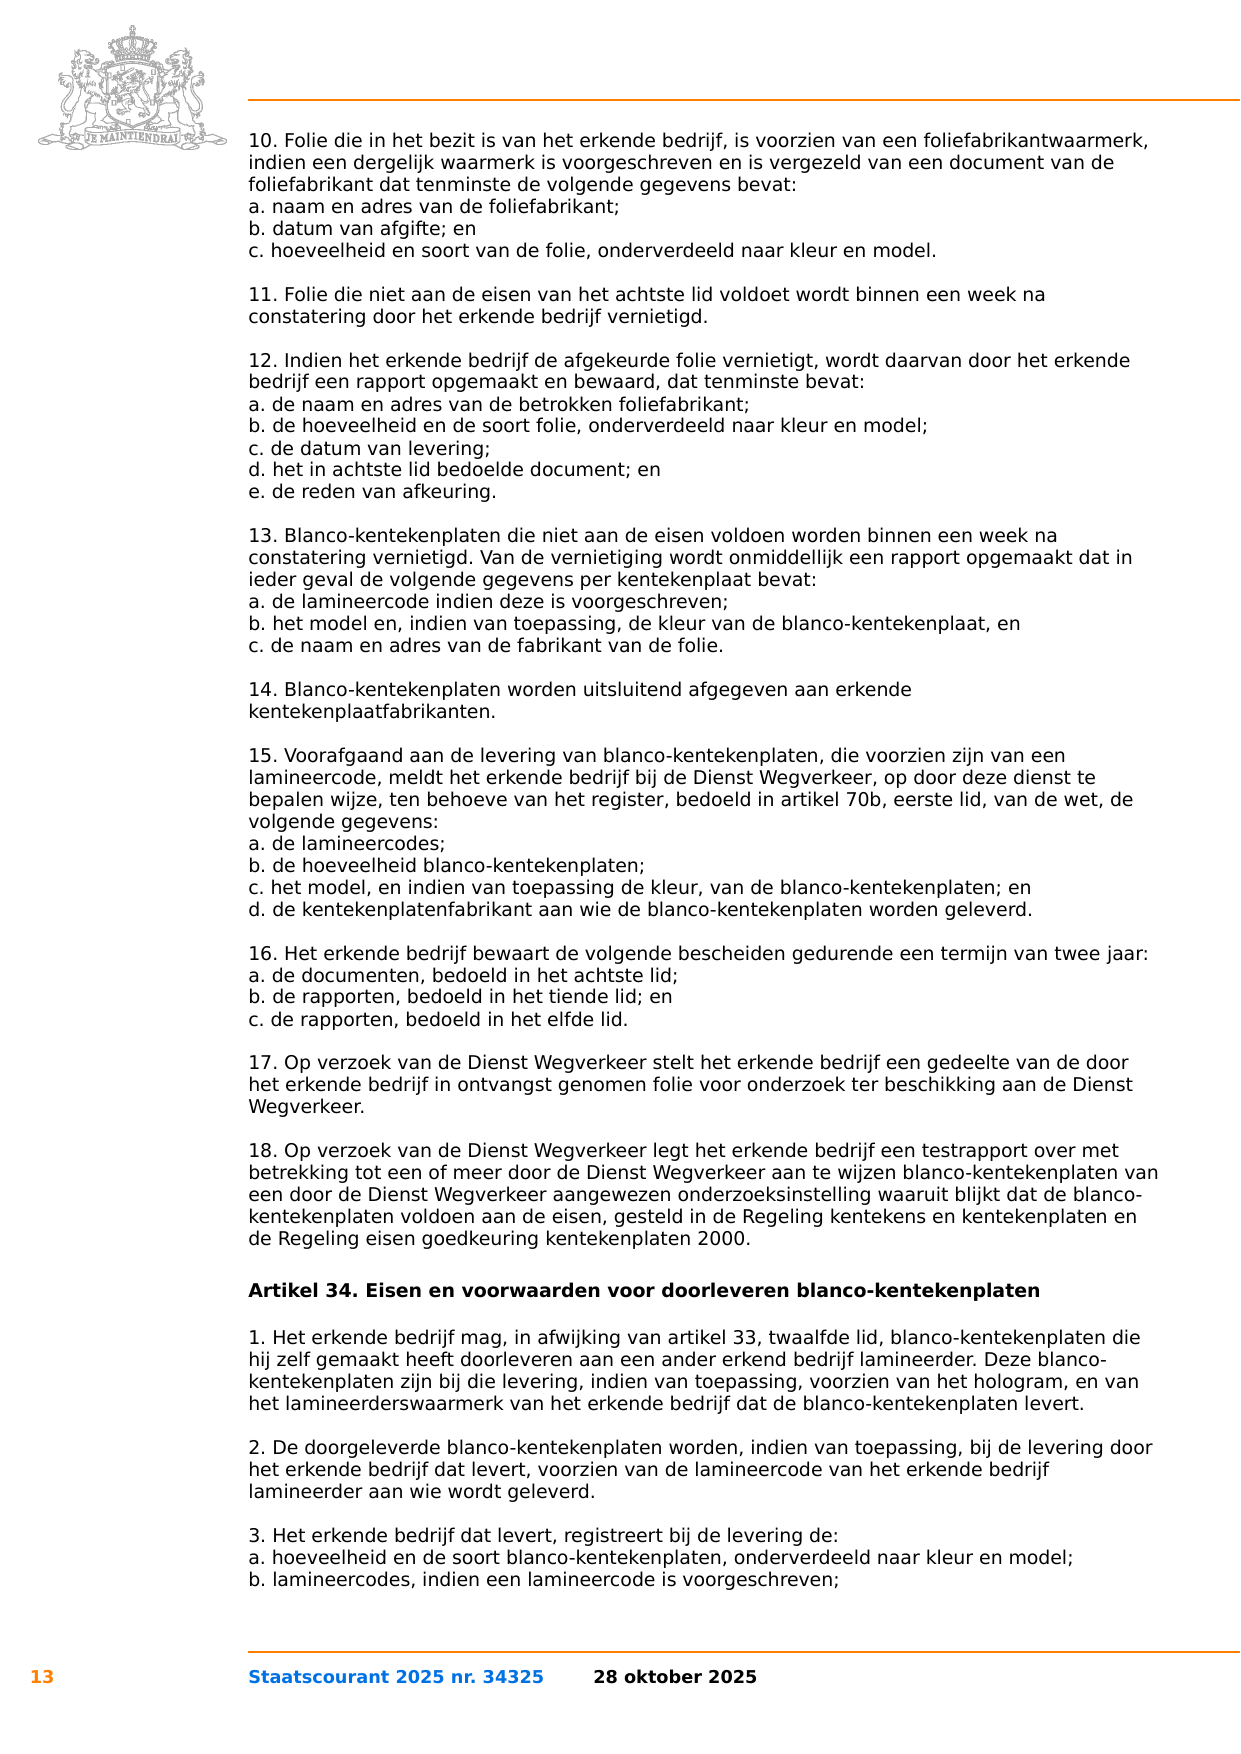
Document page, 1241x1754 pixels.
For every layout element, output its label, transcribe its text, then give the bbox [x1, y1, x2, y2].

text a. de documenten, bedoeld in het achtste lid; [248, 964, 1163, 986]
text 12. Indien het erkende bedrijf de afgekeurde folie vernietigt, wordt daarvan door het erkende bedrijf een rapport opgemaakt en bewaard, dat tenminste bevat: [248, 349, 1163, 393]
text b. de rapporten, bedoeld in het tiende lid; en [248, 986, 1163, 1008]
text b. de hoeveelheid en de soort folie, onderverdeeld naar kleur en model; [248, 415, 1163, 437]
text b. lamineercodes, indien een lamineercode is voorgeschreven; [248, 1568, 1163, 1591]
text 10. Folie die in het bezit is van het erkende bedrijf, is voorzien van een foliefabrikantwaarmerk, indien een dergelijk waarmerk is voorgeschreven en is vergezeld van een document van de foliefabrikant dat tenminste de volgende gegevens bevat: [248, 130, 1163, 196]
text 18. Op verzoek van de Dienst Wegverkeer legt het erkende bedrijf een testrapport over met betrekking tot een of meer door de Dienst Wegverkeer aan te wijzen blanco-kentekenplaten van een door de Dienst Wegverkeer aangewezen onderzoeksinstelling waaruit blijkt dat de blanco-kentekenplaten voldoen aan de eisen, gesteld in de Regeling kentekens en kentekenplaten en de Regeling eisen goedkeuring kentekenplaten 2000. [248, 1140, 1163, 1250]
text b. de hoeveelheid blanco-kentekenplaten; [248, 855, 1163, 877]
text a. de lamineercodes; [248, 833, 1163, 855]
text d. de kentekenplatenfabrikant aan wie de blanco-kentekenplaten worden geleverd. [248, 899, 1163, 921]
text d. het in achtste lid bedoelde document; en [248, 459, 1163, 481]
text 2. De doorgeleverde blanco-kentekenplaten worden, indien van toepassing, bij de levering door het erkende bedrijf dat levert, voorzien van de lamineercode van het erkende bedrijf lamineerder aan wie wordt geleverd. [248, 1437, 1163, 1503]
subtitle Artikel 34. Eisen en voorwaarden voor doorleveren blanco-kentekenplaten [248, 1280, 1163, 1302]
text c. de datum van levering; [248, 437, 1163, 459]
text 11. Folie die niet aan de eisen van het achtste lid voldoet wordt binnen een week na constatering door het erkende bedrijf vernietigd. [248, 284, 1163, 328]
text 1. Het erkende bedrijf mag, in afwijking van artikel 33, twaalfde lid, blanco-kentekenplaten die hij zelf gemaakt heeft doorleveren aan een ander erkend bedrijf lamineerder. Deze blanco-kentekenplaten zijn bij die levering, indien van toepassing, voorzien van het hologram, en van het lamineerderswaarmerk van het erkende bedrijf dat de blanco-kentekenplaten levert. [248, 1327, 1163, 1415]
text a. naam en adres van de foliefabrikant; [248, 196, 1163, 218]
text e. de reden van afkeuring. [248, 481, 1163, 503]
text 16. Het erkende bedrijf bewaart de volgende bescheiden gedurende een termijn van twee jaar: [248, 942, 1163, 964]
text b. het model en, indien van toepassing, de kleur van de blanco-kentekenplaat, en [248, 613, 1163, 635]
text 17. Op verzoek van de Dienst Wegverkeer stelt het erkende bedrijf een gedeelte van de door het erkende bedrijf in ontvangst genomen folie voor onderzoek ter beschikking aan de Dienst Wegverkeer. [248, 1052, 1163, 1118]
text 15. Voorafgaand aan de levering van blanco-kentekenplaten, die voorzien zijn van een lamineercode, meldt het erkende bedrijf bij de Dienst Wegverkeer, op door deze dienst te bepalen wijze, ten behoeve van het register, bedoeld in artikel 70b, eerste lid, van de wet, de volgende gegevens: [248, 745, 1163, 833]
text a. hoeveelheid en de soort blanco-kentekenplaten, onderverdeeld naar kleur en model; [248, 1547, 1163, 1568]
text 14. Blanco-kentekenplaten worden uitsluitend afgegeven aan erkende kentekenplaatfabrikanten. [248, 679, 1163, 723]
picture [38, 25, 227, 150]
text b. datum van afgifte; en [248, 218, 1163, 240]
text c. de rapporten, bedoeld in het elfde lid. [248, 1008, 1163, 1030]
text a. de lamineercode indien deze is voorgeschreven; [248, 591, 1163, 613]
text 3. Het erkende bedrijf dat levert, registreert bij de levering de: [248, 1524, 1163, 1547]
text c. de naam en adres van de fabrikant van de folie. [248, 635, 1163, 657]
text a. de naam en adres van de betrokken foliefabrikant; [248, 393, 1163, 415]
text 13. Blanco-kentekenplaten die niet aan de eisen voldoen worden binnen een week na constatering vernietigd. Van de vernietiging wordt onmiddellijk een rapport opgemaakt dat in ieder geval de volgende gegevens per kentekenplaat bevat: [248, 525, 1163, 591]
text c. hoeveelheid en soort van de folie, onderverdeeld naar kleur en model. [248, 240, 1163, 262]
text c. het model, en indien van toepassing de kleur, van de blanco-kentekenplaten; en [248, 877, 1163, 899]
